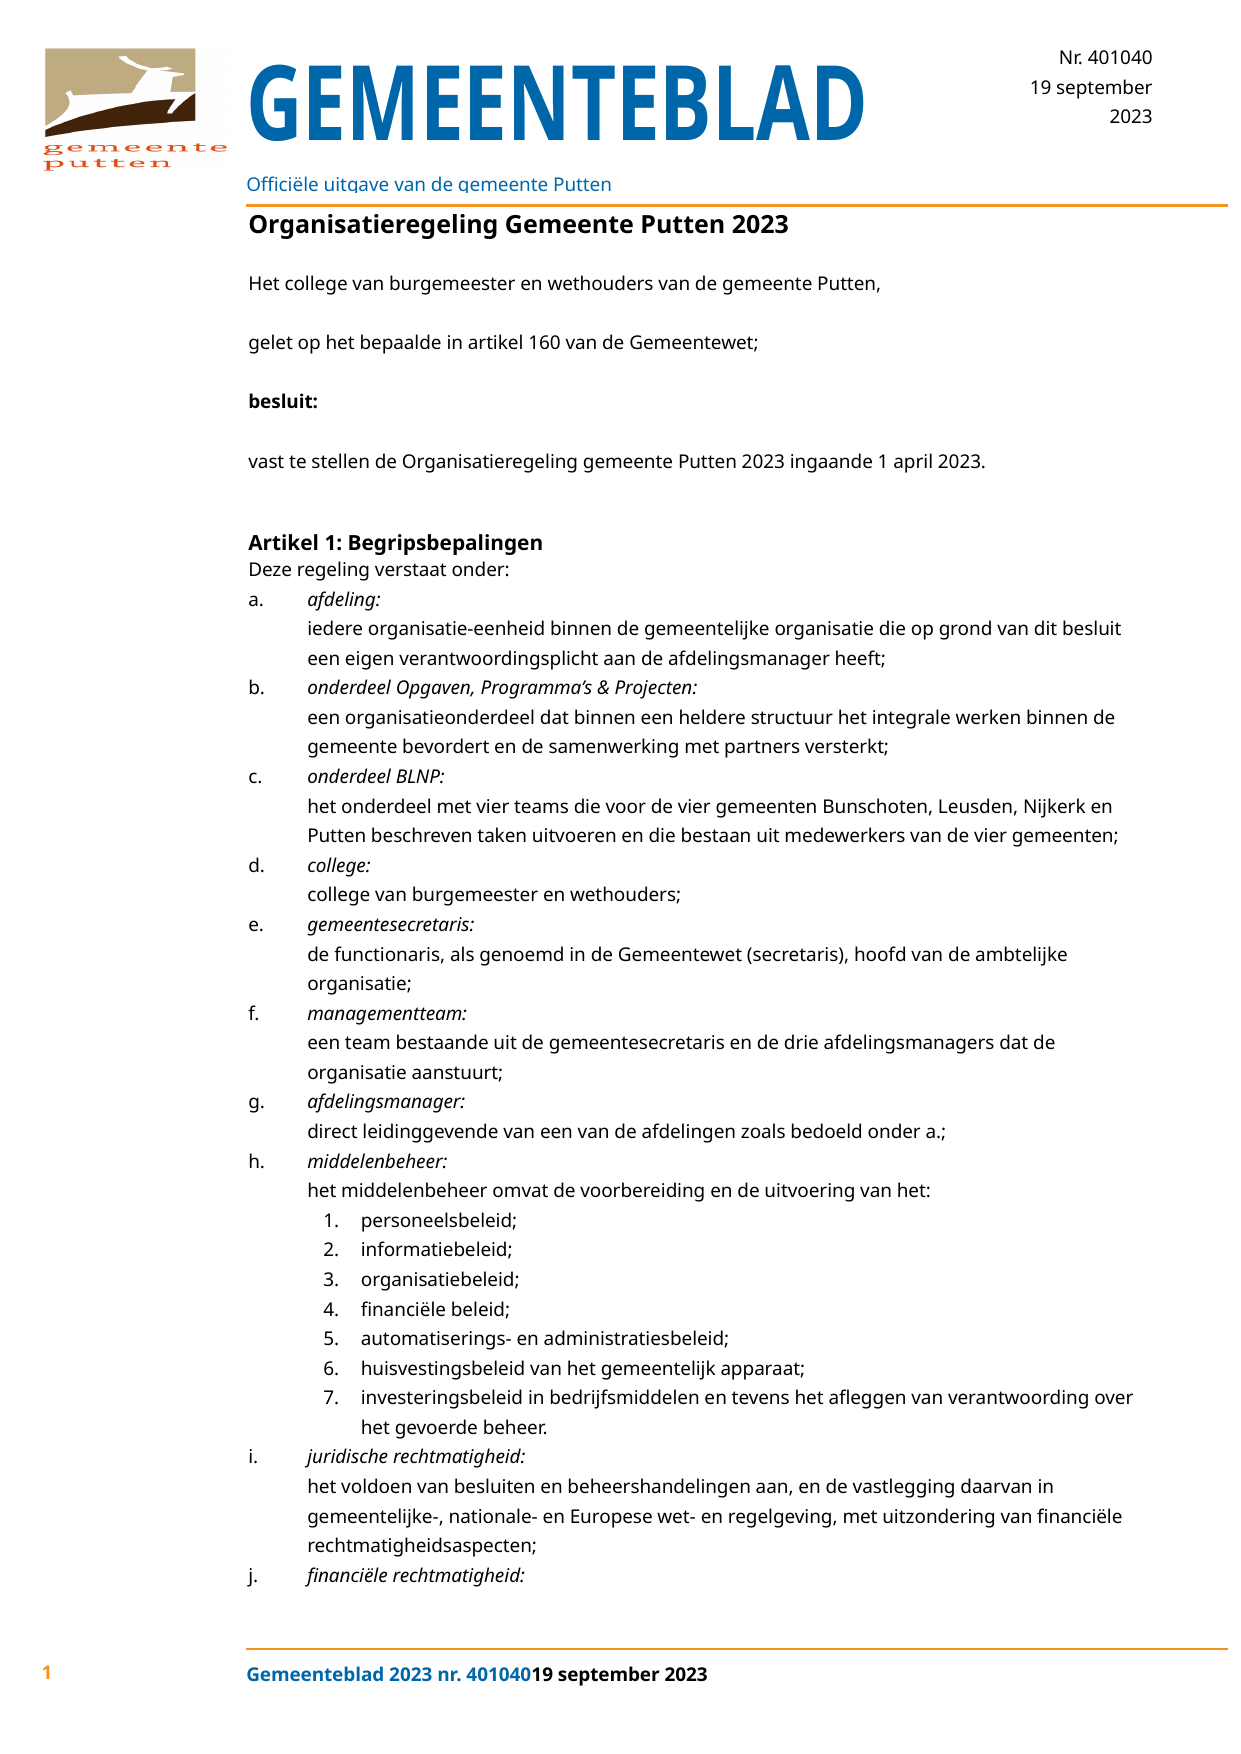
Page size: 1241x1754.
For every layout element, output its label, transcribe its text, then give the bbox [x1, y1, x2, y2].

picture [41, 47, 231, 172]
list het voldoen van besluiten en beheershandelingen aan, en de vastlegging daarvan in gemeentelijke-, nationale- en Europese wet- en regelgeving, met uitzondering van financiële rechtmatigheidsaspecten; [248, 1473, 1152, 1558]
list afdelingsmanager: [248, 1089, 1152, 1114]
list onderdeel Opgaven, Programma’s & Projecten: [248, 674, 1152, 700]
list het onderdeel met vier teams die voor de vier gemeenten Bunschoten, Leusden, Nijkerk en Putten beschreven taken uitvoeren en die bestaan uit medewerkers van de vier gemeenten; [248, 793, 1152, 848]
list een team bestaande uit de gemeentesecretaris en de drie afdelingsmanagers dat de organisatie aanstuurt; [248, 1029, 1152, 1085]
list een organisatieonderdeel dat binnen een heldere structuur het integrale werken binnen de gemeente bevordert en de samenwerking met partners versterkt; [248, 704, 1152, 759]
list college: [248, 852, 1152, 878]
text Organisatieregeling Gemeente Putten 2023 [248, 207, 1152, 241]
list investeringsbeleid in bedrijfsmiddelen en tevens het afleggen van verantwoording over het gevoerde beheer. [323, 1384, 1152, 1440]
list middelenbeheer: [248, 1148, 1152, 1174]
list college van burgemeester en wethouders; [248, 882, 1152, 907]
list het middelenbeheer omvat de voorbereiding en de uitvoering van het: [248, 1177, 1152, 1203]
list informatiebeleid; [323, 1237, 1152, 1262]
list financiële rechtmatigheid: [248, 1562, 1152, 1588]
list automatiserings- en administratiesbeleid; [323, 1325, 1152, 1351]
list huisvestingsbeleid van het gemeentelijk apparaat; [323, 1355, 1152, 1381]
list iedere organisatie-eenheid binnen de gemeentelijke organisatie die op grond van dit besluit een eigen verantwoordingsplicht aan de afdelingsmanager heeft; [248, 615, 1152, 671]
list personeelsbeleid; [323, 1207, 1152, 1233]
text Artikel 1: Begripsbepalingen [248, 528, 1152, 556]
list gemeentesecretaris: [248, 911, 1152, 937]
text Deze regeling verstaat onder: [248, 556, 1152, 582]
list organisatiebeleid; [323, 1266, 1152, 1292]
list direct leidinggevende van een van de afdelingen zoals bedoeld onder a.; [248, 1118, 1152, 1144]
text Het college van burgemeester en wethouders van de gemeente Putten, [248, 270, 1152, 296]
list juridische rechtmatigheid: [248, 1444, 1152, 1469]
list afdeling: [248, 586, 1152, 612]
list onderdeel BLNP: [248, 763, 1152, 789]
text besluit: [248, 389, 1152, 414]
text vast te stellen de Organisatieregeling gemeente Putten 2023 ingaande 1 april 2023. [248, 448, 1152, 473]
list de functionaris, als genoemd in de Gemeentewet (secretaris), hoofd van de ambtelijke organisatie; [248, 941, 1152, 996]
list managementteam: [248, 1000, 1152, 1026]
list financiële beleid; [323, 1296, 1152, 1322]
text gelet op het bepaalde in artikel 160 van de Gemeentewet; [248, 329, 1152, 355]
